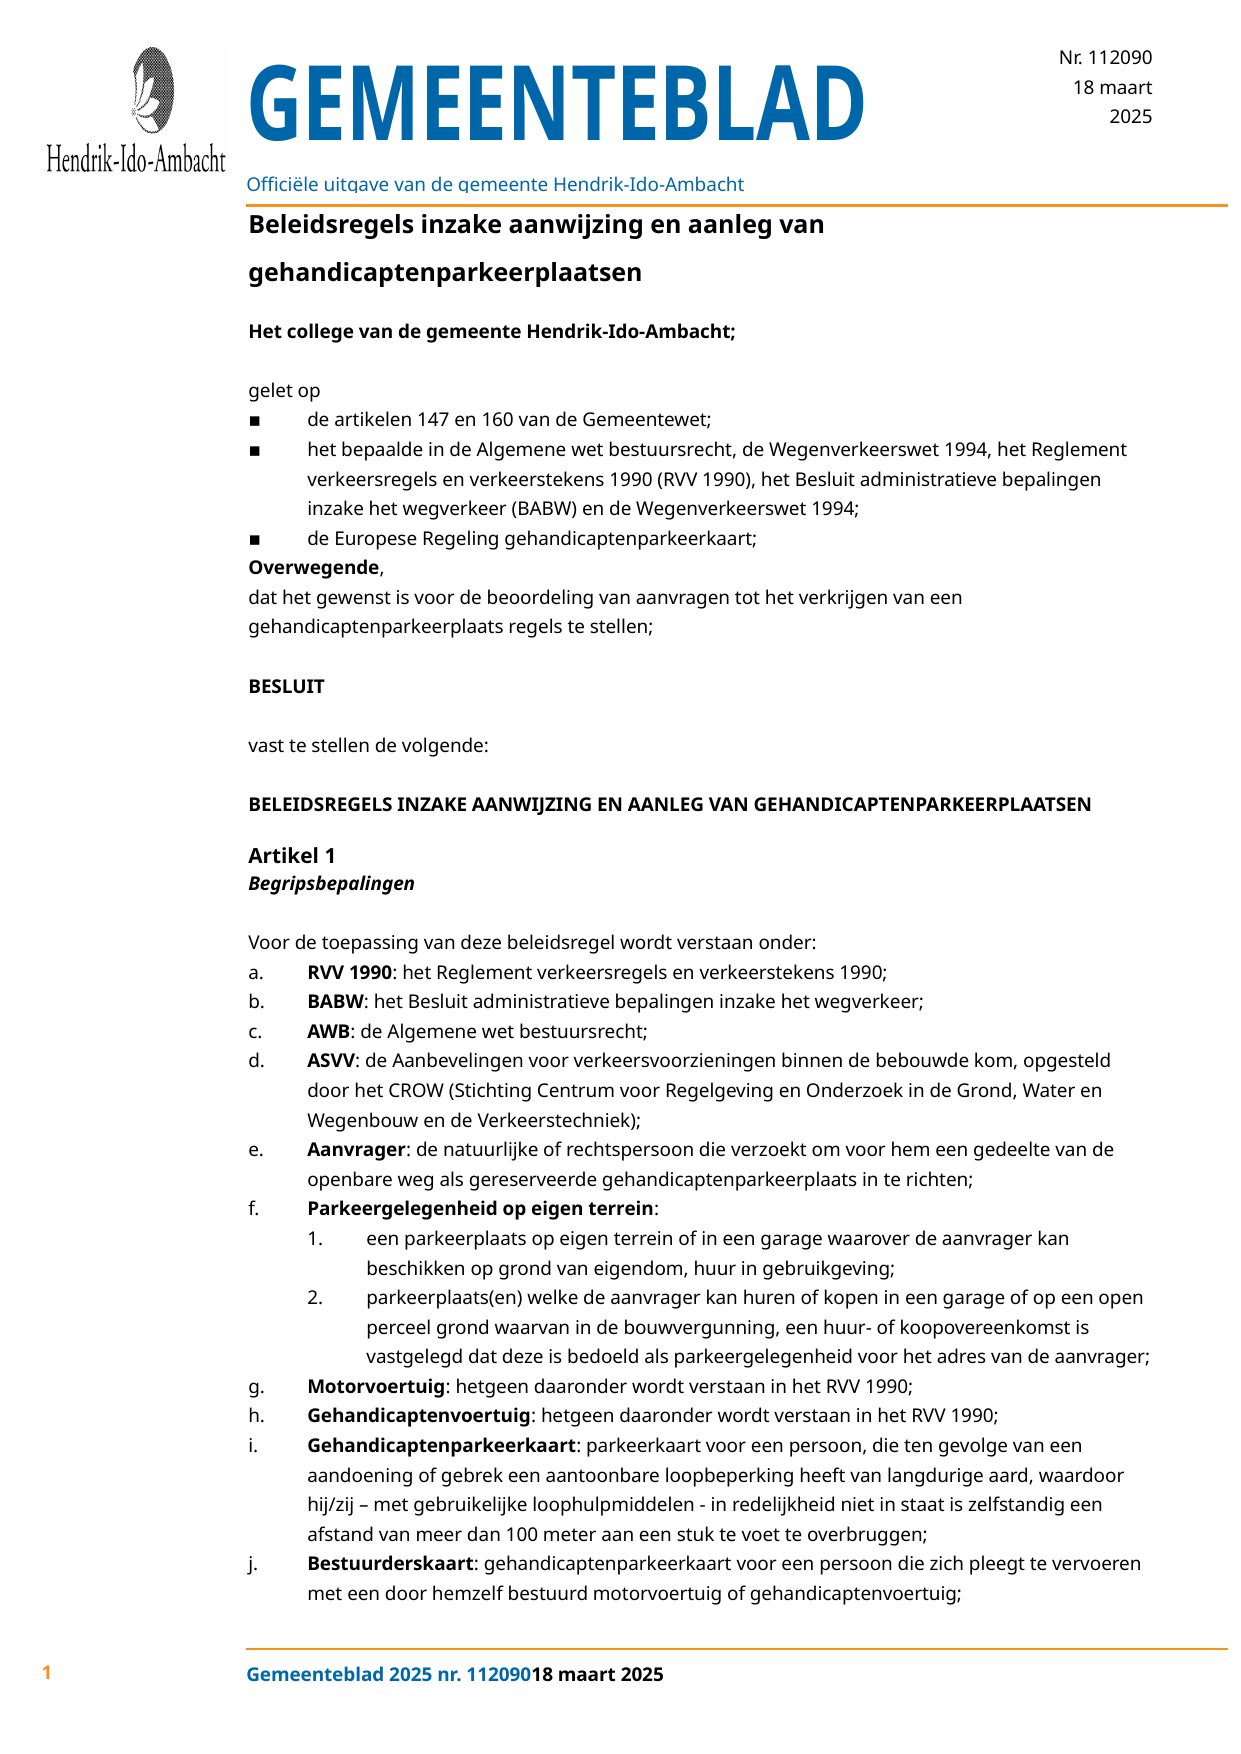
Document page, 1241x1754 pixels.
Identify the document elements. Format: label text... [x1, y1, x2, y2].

text dat het gewenst is voor de beoordeling van aanvragen tot het verkrijgen van een gehandicaptenparkeerplaats regels te stellen; [248, 584, 1152, 639]
list parkeerplaats(en) welke de aanvrager kan huren of kopen in een garage of op een open perceel grond waarvan in de bouwvergunning, een huur- of koopovereenkomst is vastgelegd dat deze is bedoeld als parkeergelegenheid voor het adres van de aanvrager; [307, 1284, 1152, 1369]
list Gehandicaptenparkeerkaart: parkeerkaart voor een persoon, die ten gevolge van een aandoening of gebrek een aantoonbare loopbeperking heeft van langdurige aard, waardoor hij/zij – met gebruikelijke loophulpmiddelen - in redelijkheid niet in staat is zelfstandig een afstand van meer dan 100 meter aan een stuk te voet te overbruggen; [248, 1432, 1152, 1547]
text Voor de toepassing van deze beleidsregel wordt verstaan onder: [248, 929, 1152, 955]
list Aanvrager: de natuurlijke of rechtspersoon die verzoekt om voor hem een gedeelte van de openbare weg als gereserveerde gehandicaptenparkeerplaats in te richten; [248, 1136, 1152, 1192]
list ASVV: de Aanbevelingen voor verkeersvoorzieningen binnen de bebouwde kom, opgesteld door het CROW (Stichting Centrum voor Regelgeving en Onderzoek in de Grond, Water en Wegenbouw en de Verkeerstechniek); [248, 1048, 1152, 1132]
list Parkeergelegenheid op eigen terrein: [248, 1196, 1152, 1221]
list de Europese Regeling gehandicaptenparkeerkaart; [248, 525, 1152, 551]
list Gehandicaptenvoertuig: hetgeen daaronder wordt verstaan in het RVV 1990; [248, 1403, 1152, 1428]
list RVV 1990: het Reglement verkeersregels en verkeerstekens 1990; [248, 959, 1152, 984]
text gelet op [248, 377, 1152, 403]
picture [41, 47, 231, 172]
list een parkeerplaats op eigen terrein of in een garage waarover de aanvrager kan beschikken op grond van eigendom, huur in gebruikgeving; [307, 1225, 1152, 1280]
list AWB: de Algemene wet bestuursrecht; [248, 1018, 1152, 1044]
list Motorvoertuig: hetgeen daaronder wordt verstaan in het RVV 1990; [248, 1373, 1152, 1399]
list Bestuurderskaart: gehandicaptenparkeerkaart voor een persoon die zich pleegt te vervoeren met een door hemzelf bestuurd motorvoertuig of gehandicaptenvoertuig; [248, 1551, 1152, 1606]
list het bepaalde in de Algemene wet bestuursrecht, de Wegenverkeerswet 1994, het Reglement verkeersregels en verkeerstekens 1990 (RVV 1990), het Besluit administratieve bepalingen inzake het wegverkeer (BABW) en de Wegenverkeerswet 1994; [248, 436, 1152, 521]
text Artikel 1 [248, 842, 1152, 870]
text BELEIDSREGELS INZAKE AANWIJZING EN AANLEG VAN GEHANDICAPTENPARKEERPLAATSEN [248, 791, 1152, 817]
text vast te stellen de volgende: [248, 732, 1152, 758]
text Overwegende, [248, 554, 1152, 580]
list de artikelen 147 en 160 van de Gemeentewet; [248, 407, 1152, 432]
list BABW: het Besluit administratieve bepalingen inzake het wegverkeer; [248, 988, 1152, 1014]
text Begripsbepalingen [248, 870, 1152, 896]
text Beleidsregels inzake aanwijzing en aanleg van gehandicaptenparkeerplaatsen [248, 207, 1152, 288]
text BESLUIT [248, 673, 1152, 699]
text Het college van de gemeente Hendrik-Ido-Ambacht; [248, 318, 1152, 344]
